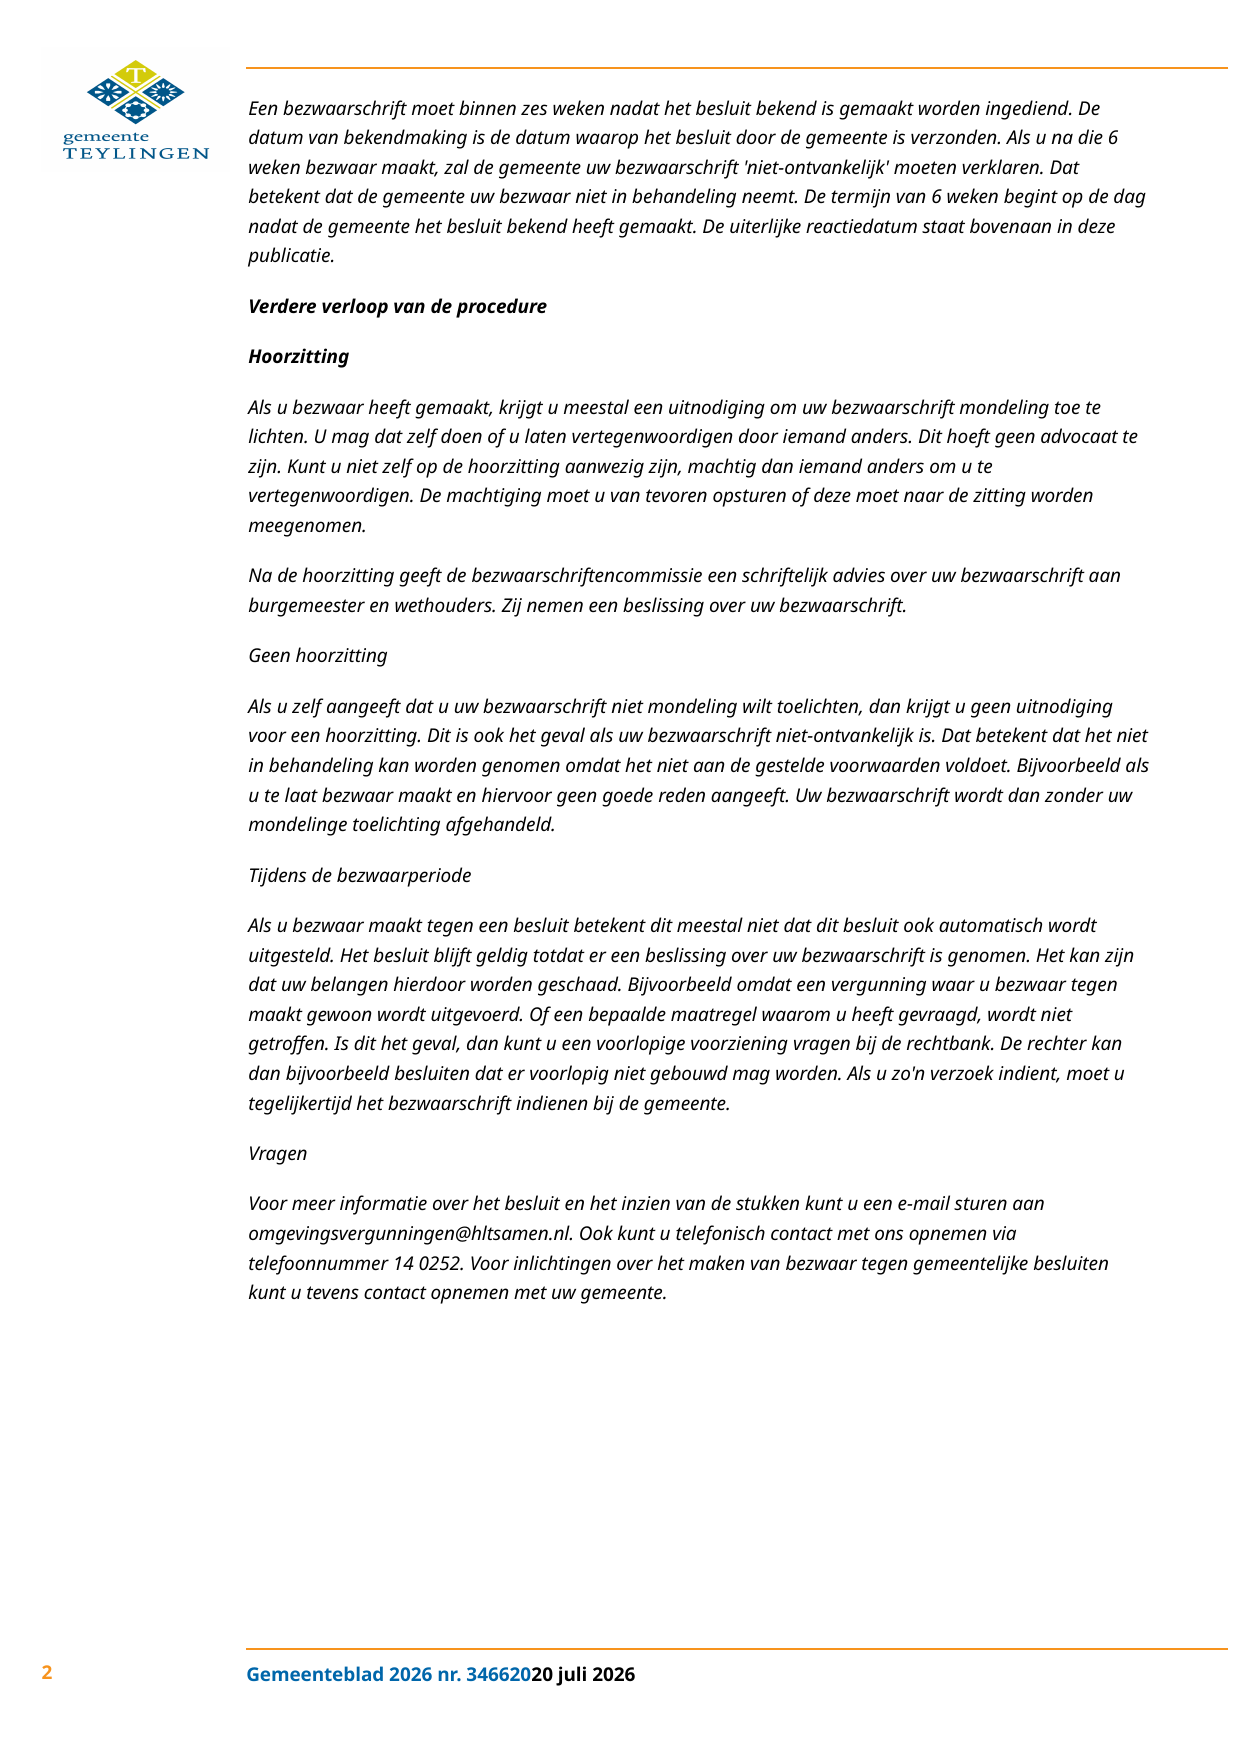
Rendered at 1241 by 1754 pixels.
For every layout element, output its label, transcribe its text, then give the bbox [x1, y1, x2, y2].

text Verdere verloop van de procedure [248, 293, 1152, 319]
text Als u zelf aangeeft dat u uw bezwaarschrift niet mondeling wilt toelichten, dan krijgt u geen uitnodiging voor een hoorzitting. Dit is ook het geval als uw bezwaarschrift niet-ontvankelijk is. Dat betekent dat het niet in behandeling kan worden genomen omdat het niet aan de gestelde voorwaarden voldoet. Bijvoorbeeld als u te laat bezwaar maakt en hiervoor geen goede reden aangeeft. Uw bezwaarschrift wordt dan zonder uw mondelinge toelichting afgehandeld. [248, 693, 1152, 837]
text Een bezwaarschrift moet binnen zes weken nadat het besluit bekend is gemaakt worden ingediend. De datum van bekendmaking is de datum waarop het besluit door de gemeente is verzonden. Als u na die 6 weken bezwaar maakt, zal de gemeente uw bezwaarschrift 'niet-ontvankelijk' moeten verklaren. Dat betekent dat de gemeente uw bezwaar niet in behandeling neemt. De termijn van 6 weken begint op de dag nadat de gemeente het besluit bekend heeft gemaakt. De uiterlijke reactiedatum staat bovenaan in deze publicatie. [248, 95, 1152, 268]
text Voor meer informatie over het besluit en het inzien van de stukken kunt u een e-mail sturen aan omgevingsvergunningen@hltsamen.nl. Ook kunt u telefonisch contact met ons opnemen via telefoonnummer 14 0252. Voor inlichtingen over het maken van bezwaar tegen gemeentelijke besluiten kunt u tevens contact opnemen met uw gemeente. [248, 1191, 1152, 1305]
text Als u bezwaar heeft gemaakt, krijgt u meestal een uitnodiging om uw bezwaarschrift mondeling toe te lichten. U mag dat zelf doen of u laten vertegenwoordigen door iemand anders. Dit hoeft geen advocaat te zijn. Kunt u niet zelf op de hoorzitting aanwezig zijn, machtig dan iemand anders om u te vertegenwoordigen. De machtiging moet u van tevoren opsturen of deze moet naar de zitting worden meegenomen. [248, 394, 1152, 538]
text Hoorzitting [248, 343, 1152, 369]
text Na de hoorzitting geeft de bezwaarschriftencommissie een schriftelijk advies over uw bezwaarschrift aan burgemeester en wethouders. Zij nemen een beslissing over uw bezwaarschrift. [248, 563, 1152, 618]
text Geen hoorzitting [248, 643, 1152, 668]
text Als u bezwaar maakt tegen een besluit betekent dit meestal niet dat dit besluit ook automatisch wordt uitgesteld. Het besluit blijft geldig totdat er een beslissing over uw bezwaarschrift is genomen. Het kan zijn dat uw belangen hierdoor worden geschaad. Bijvoorbeeld omdat een vergunning waar u bezwaar tegen maakt gewoon wordt uitgevoerd. Of een bepaalde maatregel waarom u heeft gevraagd, wordt niet getroffen. Is dit het geval, dan kunt u een voorlopige voorziening vragen bij de rechtbank. De rechter kan dan bijvoorbeeld besluiten dat er voorlopig niet gebouwd mag worden. Als u zo'n verzoek indient, moet u tegelijkertijd het bezwaarschrift indienen bij de gemeente. [248, 912, 1152, 1116]
text Tijdens de bezwaarperiode [248, 862, 1152, 888]
text Vragen [248, 1140, 1152, 1166]
picture [41, 47, 231, 172]
